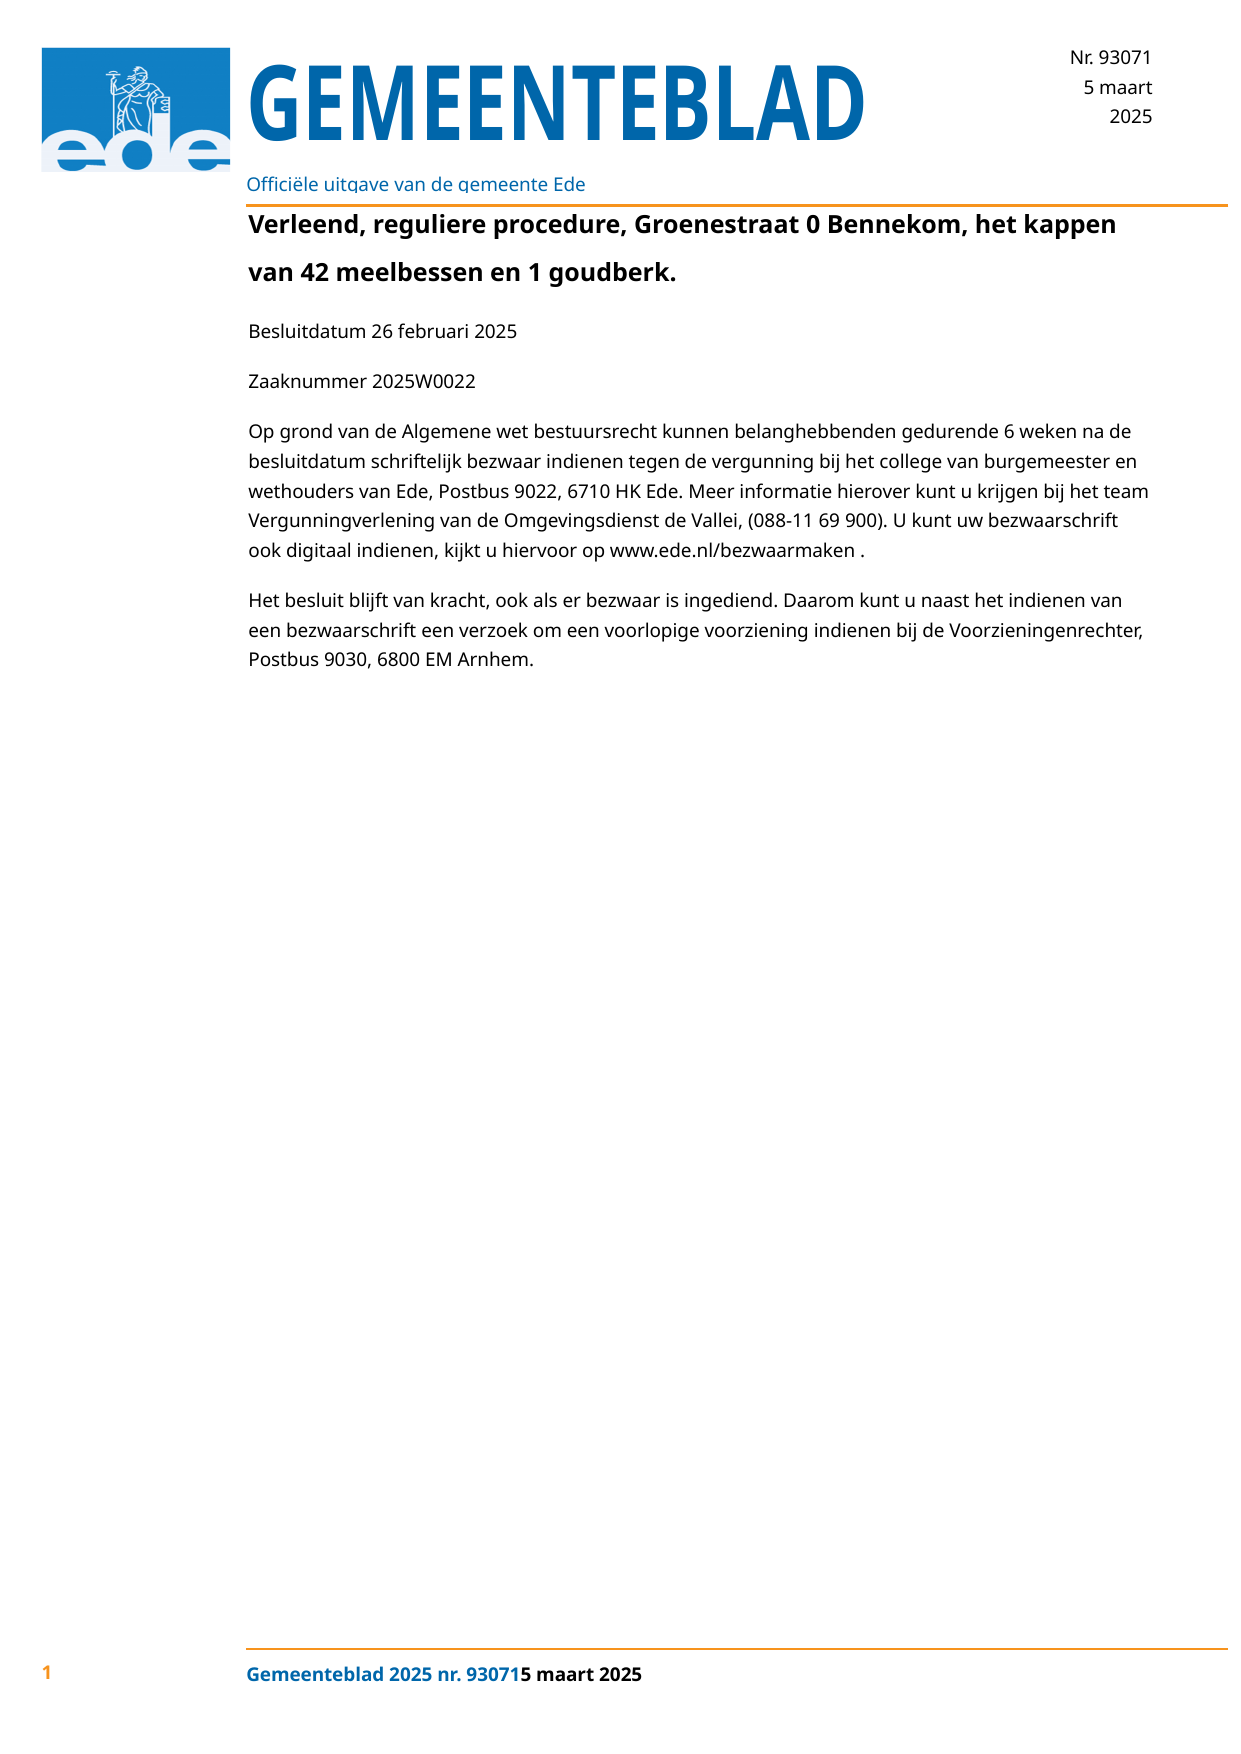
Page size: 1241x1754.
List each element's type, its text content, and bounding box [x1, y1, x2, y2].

picture [41, 47, 231, 172]
text Zaaknummer 2025W0022 [248, 368, 1152, 394]
text Het besluit blijft van kracht, ook als er bezwaar is ingediend. Daarom kunt u naast het indienen van een bezwaarschrift een verzoek om een voorlopige voorziening indienen bij de Voorzieningenrechter, Postbus 9030, 6800 EM Arnhem. [248, 587, 1152, 672]
text Verleend, reguliere procedure, Groenestraat 0 Bennekom, het kappen van 42 meelbessen en 1 goudberk. [248, 207, 1152, 288]
text Besluitdatum 26 februari 2025 [248, 318, 1152, 344]
text Op grond van de Algemene wet bestuursrecht kunnen belanghebbenden gedurende 6 weken na de besluitdatum schriftelijk bezwaar indienen tegen de vergunning bij het college van burgemeester en wethouders van Ede, Postbus 9022, 6710 HK Ede. Meer informatie hierover kunt u krijgen bij het team Vergunningverlening van de Omgevingsdienst de Vallei, (088-11 69 900). U kunt uw bezwaarschrift ook digitaal indienen, kijkt u hiervoor op www.ede.nl/bezwaarmaken . [248, 419, 1152, 563]
